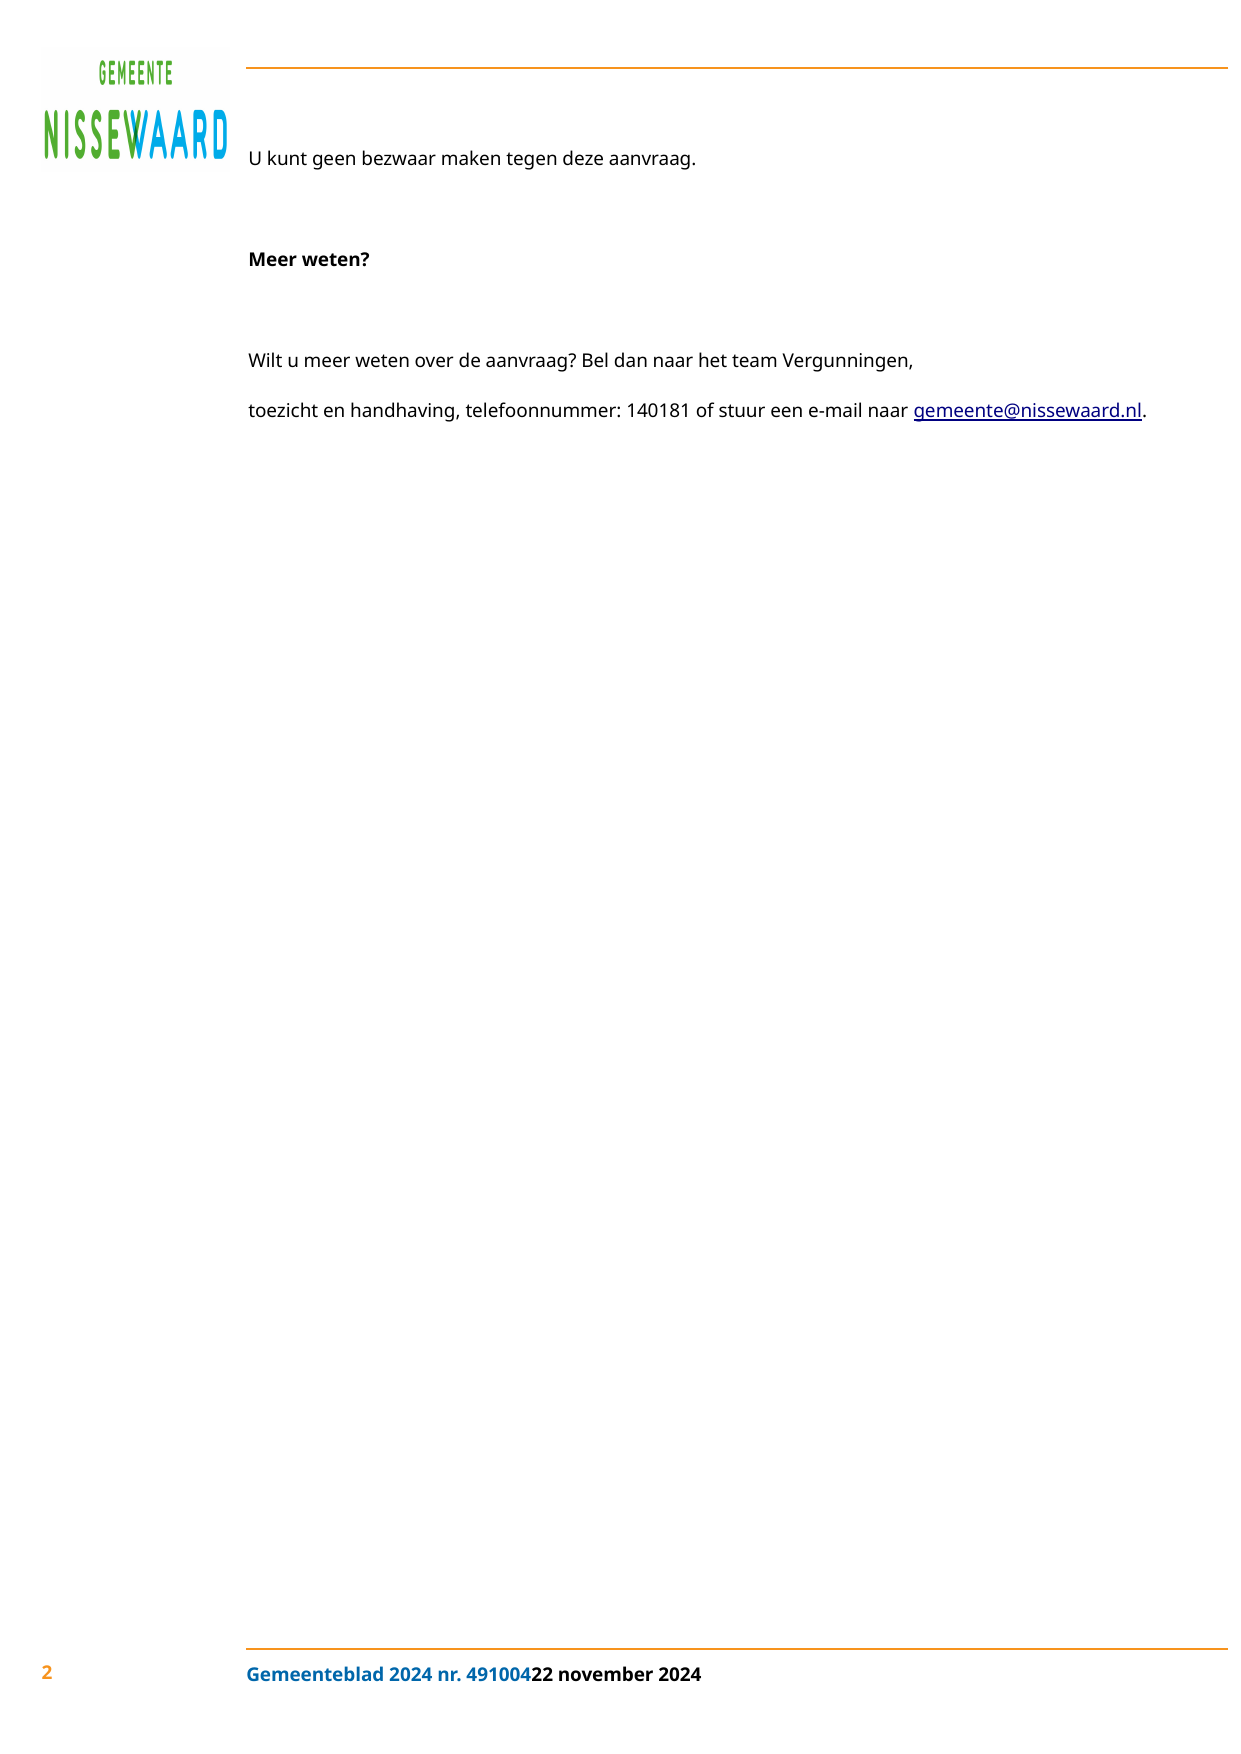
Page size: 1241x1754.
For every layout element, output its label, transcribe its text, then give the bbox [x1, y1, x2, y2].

text Wilt u meer weten over de aanvraag? Bel dan naar het team Vergunningen, [248, 347, 1152, 373]
text toezicht en handhaving, telefoonnummer: 140181 of stuur een e-mail naar gemeente@nissewaard.nl. [248, 397, 1152, 423]
text Meer weten? [248, 246, 1152, 272]
text U kunt geen bezwaar maken tegen deze aanvraag. [248, 145, 1152, 171]
picture [41, 47, 231, 172]
